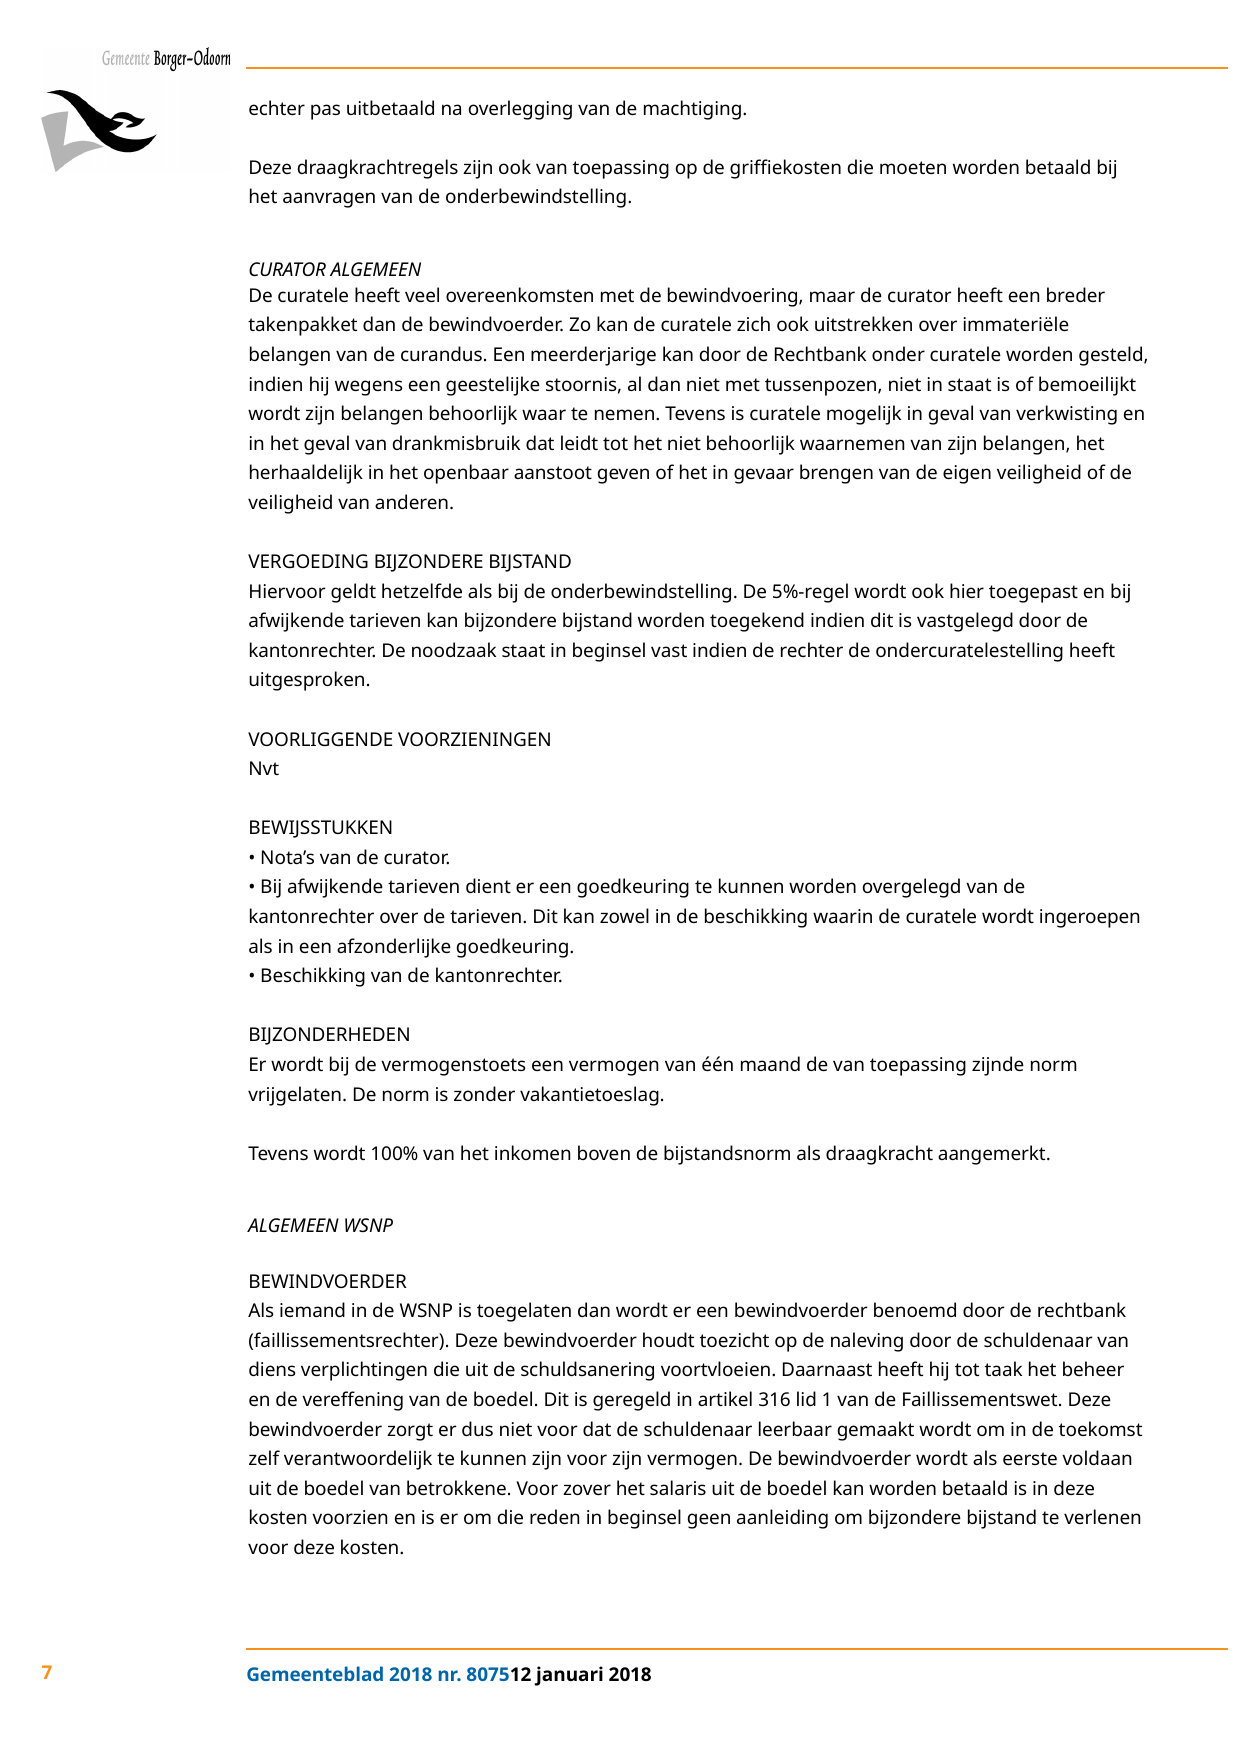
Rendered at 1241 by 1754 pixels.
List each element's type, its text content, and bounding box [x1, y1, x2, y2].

text BIJZONDERHEDEN [248, 1022, 1152, 1047]
text Hiervoor geldt hetzelfde als bij de onderbewindstelling. De 5%-regel wordt ook hier toegepast en bij afwijkende tarieven kan bijzondere bijstand worden toegekend indien dit is vastgelegd door de kantonrechter. De noodzaak staat in beginsel vast indien de rechter de ondercuratelestelling heeft uitgesproken. [248, 578, 1152, 692]
text ALGEMEEN WSNP [248, 1213, 1152, 1238]
text Er wordt bij de vermogenstoets een vermogen van één maand de van toepassing zijnde norm vrijgelaten. De norm is zonder vakantietoeslag. [248, 1051, 1152, 1106]
text Als iemand in de WSNP is toegelaten dan wordt er een bewindvoerder benoemd door de rechtbank (faillissementsrechter). Deze bewindvoerder houdt toezicht op de naleving door de schuldenaar van diens verplichtingen die uit de schuldsanering voortvloeien. Daarnaast heeft hij tot taak het beheer en de vereffening van de boedel. Dit is geregeld in artikel 316 lid 1 van de Faillissementswet. Deze bewindvoerder zorgt er dus niet voor dat de schuldenaar leerbaar gemaakt wordt om in de toekomst zelf verantwoordelijk te kunnen zijn voor zijn vermogen. De bewindvoerder wordt als eerste voldaan uit de boedel van betrokkene. Voor zover het salaris uit de boedel kan worden betaald is in deze kosten voorzien en is er om die reden in beginsel geen aanleiding om bijzondere bijstand te verlenen voor deze kosten. [248, 1297, 1152, 1560]
text • Bij afwijkende tarieven dient er een goedkeuring te kunnen worden overgelegd van de kantonrechter over de tarieven. Dit kan zowel in de beschikking waarin de curatele wordt ingeroepen als in een afzonderlijke goedkeuring. [248, 874, 1152, 958]
text BEWIJSSTUKKEN [248, 814, 1152, 840]
text VERGOEDING BIJZONDERE BIJSTAND [248, 548, 1152, 574]
text BEWINDVOERDER [248, 1268, 1152, 1294]
picture [41, 47, 231, 172]
text • Beschikking van de kantonrechter. [248, 962, 1152, 988]
text CURATOR ALGEMEEN [248, 256, 1152, 282]
text VOORLIGGENDE VOORZIENINGEN [248, 726, 1152, 751]
text Tevens wordt 100% van het inkomen boven de bijstandsnorm als draagkracht aangemerkt. [248, 1140, 1152, 1166]
text echter pas uitbetaald na overlegging van de machtiging. [248, 95, 1152, 121]
text Deze draagkrachtregels zijn ook van toepassing op de griffiekosten die moeten worden betaald bij het aanvragen van de onderbewindstelling. [248, 154, 1152, 209]
text • Nota’s van de curator. [248, 844, 1152, 870]
text Nvt [248, 755, 1152, 781]
text De curatele heeft veel overeenkomsten met de bewindvoering, maar de curator heeft een breder takenpakket dan de bewindvoerder. Zo kan de curatele zich ook uitstrekken over immateriële belangen van de curandus. Een meerderjarige kan door de Rechtbank onder curatele worden gesteld, indien hij wegens een geestelijke stoornis, al dan niet met tussenpozen, niet in staat is of bemoeilijkt wordt zijn belangen behoorlijk waar te nemen. Tevens is curatele mogelijk in geval van verkwisting en in het geval van drankmisbruik dat leidt tot het niet behoorlijk waarnemen van zijn belangen, het herhaaldelijk in het openbaar aanstoot geven of het in gevaar brengen van de eigen veiligheid of de veiligheid van anderen. [248, 282, 1152, 515]
